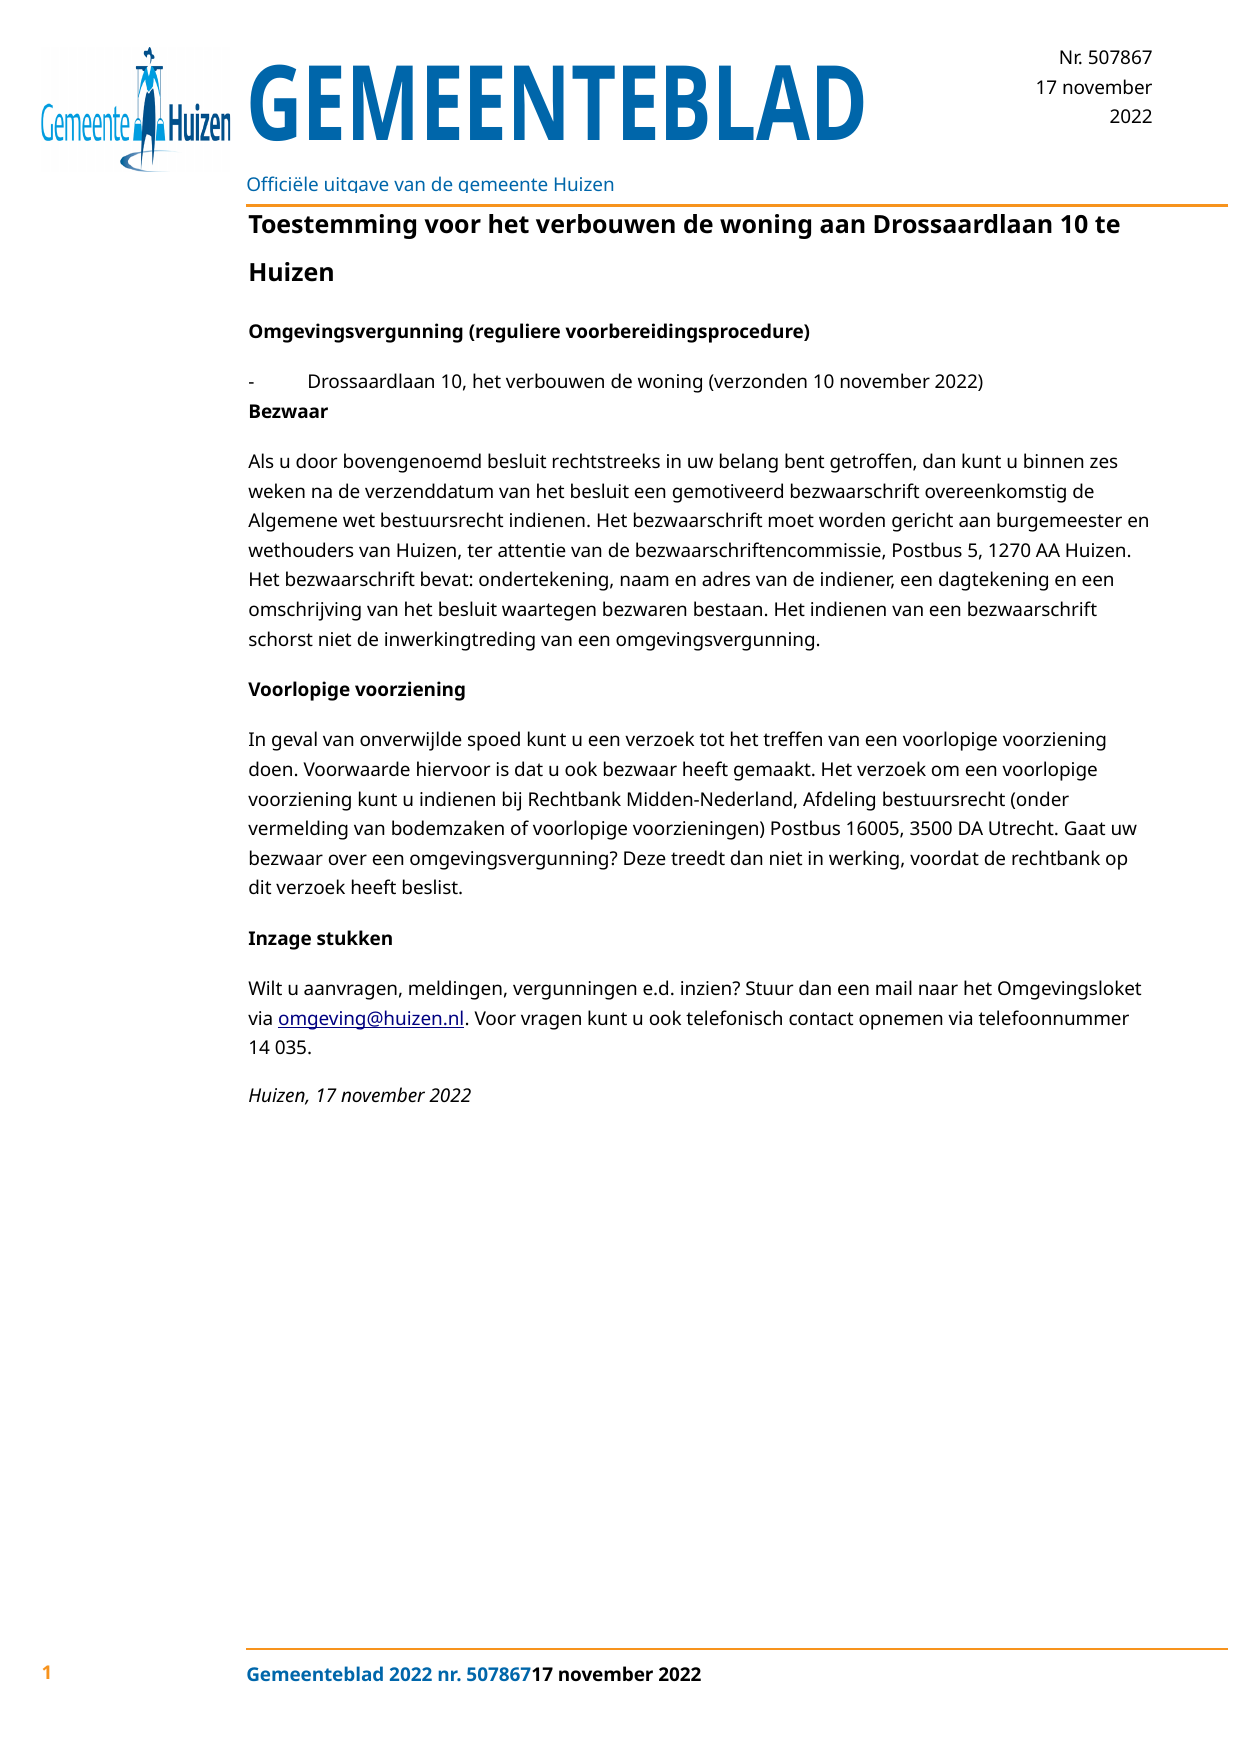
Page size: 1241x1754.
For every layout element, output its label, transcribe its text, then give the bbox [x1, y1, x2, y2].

text Als u door bovengenoemd besluit rechtstreeks in uw belang bent getroffen, dan kunt u binnen zes weken na de verzenddatum van het besluit een gemotiveerd bezwaarschrift overeenkomstig de Algemene wet bestuursrecht indienen. Het bezwaarschrift moet worden gericht aan burgemeester en wethouders van Huizen, ter attentie van de bezwaarschriftencommissie, Postbus 5, 1270 AA Huizen. Het bezwaarschrift bevat: ondertekening, naam en adres van de indiener, een dagtekening en een omschrijving van het besluit waartegen bezwaren bestaan. Het indienen van een bezwaarschrift schorst niet de inwerkingtreding van een omgevingsvergunning. [248, 448, 1152, 652]
text In geval van onverwijlde spoed kunt u een verzoek tot het treffen van een voorlopige voorziening doen. Voorwaarde hiervoor is dat u ook bezwaar heeft gemaakt. Het verzoek om een voorlopige voorziening kunt u indienen bij Rechtbank Midden-Nederland, Afdeling bestuursrecht (onder vermelding van bodemzaken of voorlopige voorzieningen) Postbus 16005, 3500 DA Utrecht. Gaat uw bezwaar over een omgevingsvergunning? Deze treedt dan niet in werking, voordat de rechtbank op dit verzoek heeft beslist. [248, 727, 1152, 900]
text Wilt u aanvragen, meldingen, vergunningen e.d. inzien? Stuur dan een mail naar het Omgevingsloket via omgeving@huizen.nl. Voor vragen kunt u ook telefonisch contact opnemen via telefoonnummer 14 035. [248, 975, 1152, 1060]
text Bezwaar [248, 398, 1152, 424]
list Drossaardlaan 10, het verbouwen de woning (verzonden 10 november 2022) [248, 368, 1152, 394]
picture [41, 47, 231, 172]
text Voorlopige voorziening [248, 676, 1152, 702]
text Inzage stukken [248, 925, 1152, 951]
text Omgevingsvergunning (reguliere voorbereidingsprocedure) [248, 318, 1152, 344]
text Toestemming voor het verbouwen de woning aan Drossaardlaan 10 te Huizen [248, 207, 1152, 288]
text Huizen, 17 november 2022 [248, 1082, 1152, 1108]
